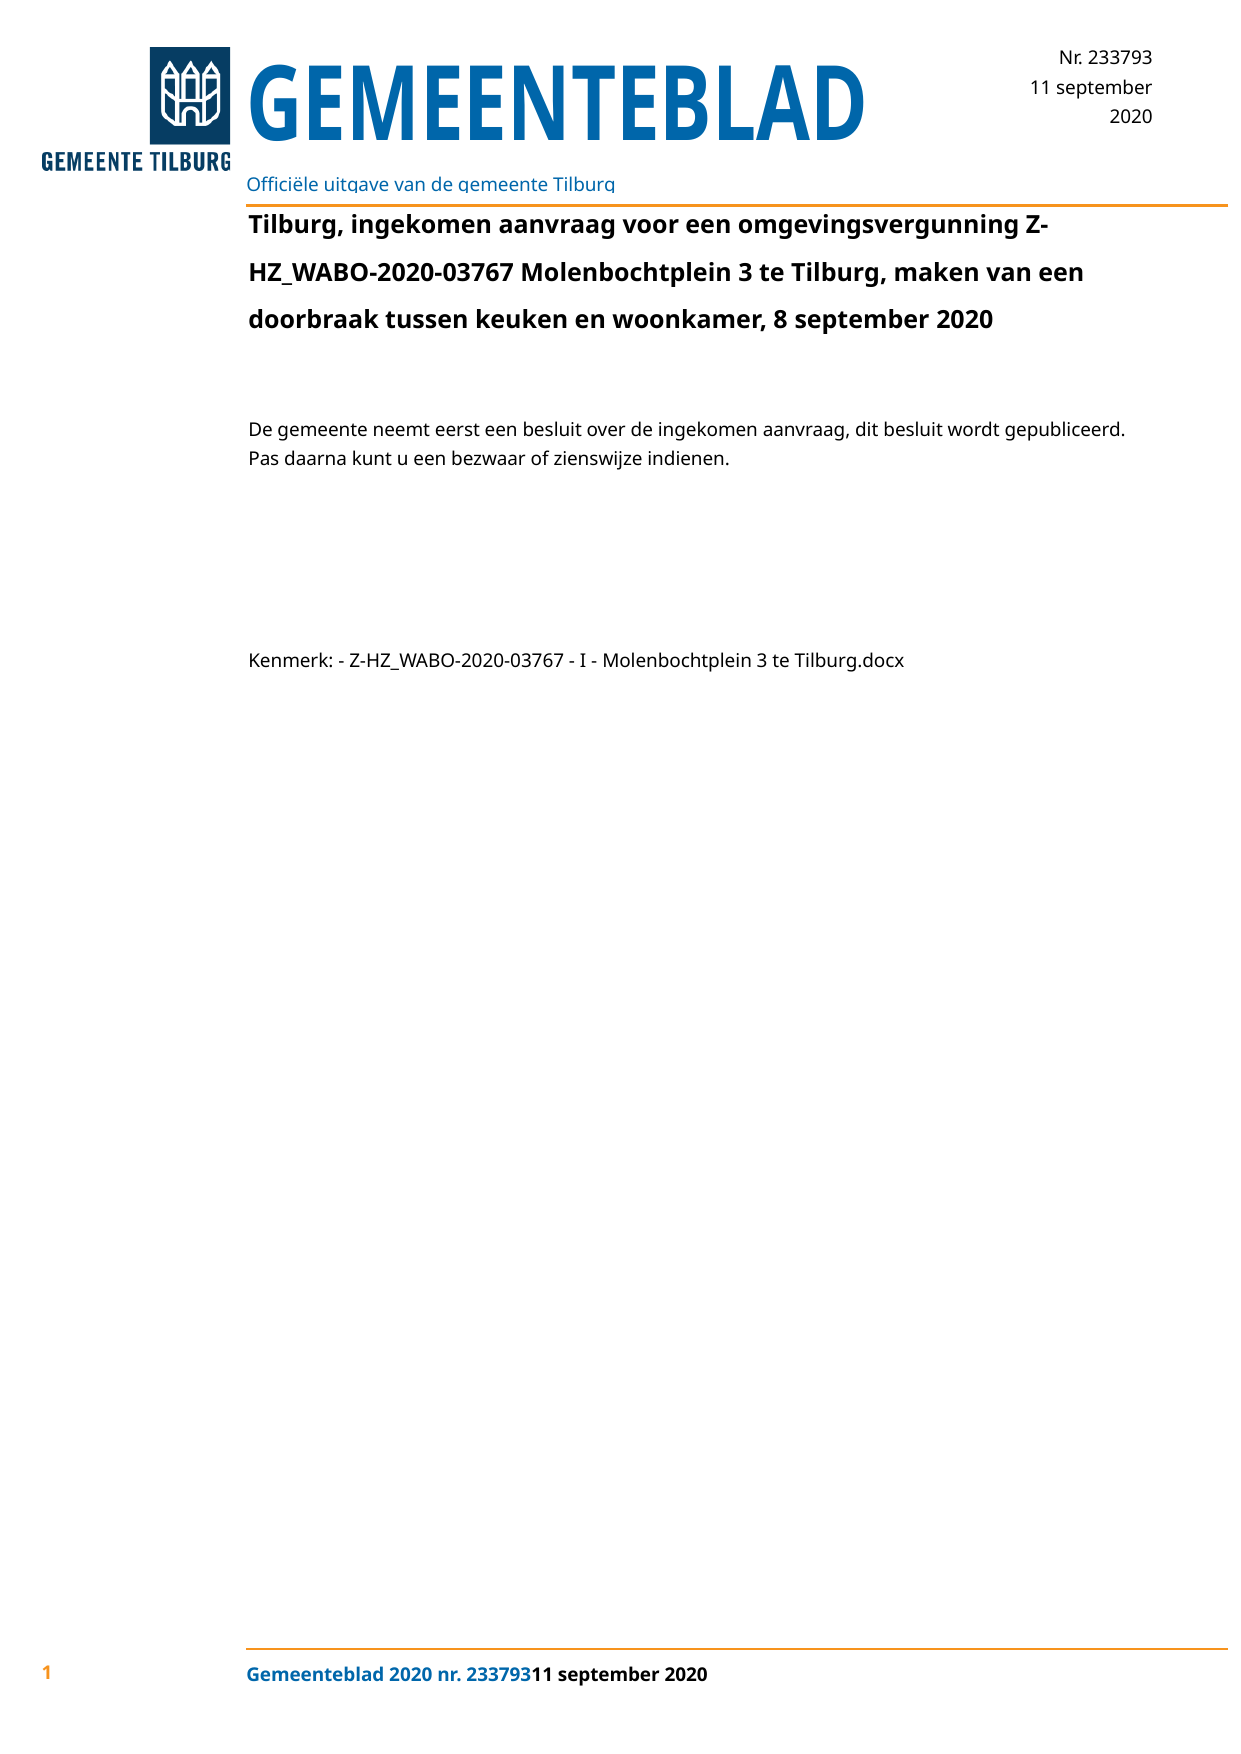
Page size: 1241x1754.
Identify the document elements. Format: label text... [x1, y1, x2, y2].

picture [41, 47, 231, 172]
text Tilburg, ingekomen aanvraag voor een omgevingsvergunning Z-HZ_WABO-2020-03767 Molenbochtplein 3 te Tilburg, maken van een doorbraak tussen keuken en woonkamer, 8 september 2020 [248, 207, 1152, 336]
text De gemeente neemt eerst een besluit over de ingekomen aanvraag, dit besluit wordt gepubliceerd. Pas daarna kunt u een bezwaar of zienswijze indienen. [248, 416, 1152, 471]
text Kenmerk: - Z-HZ_WABO-2020-03767 - I - Molenbochtplein 3 te Tilburg.docx [248, 647, 1152, 673]
